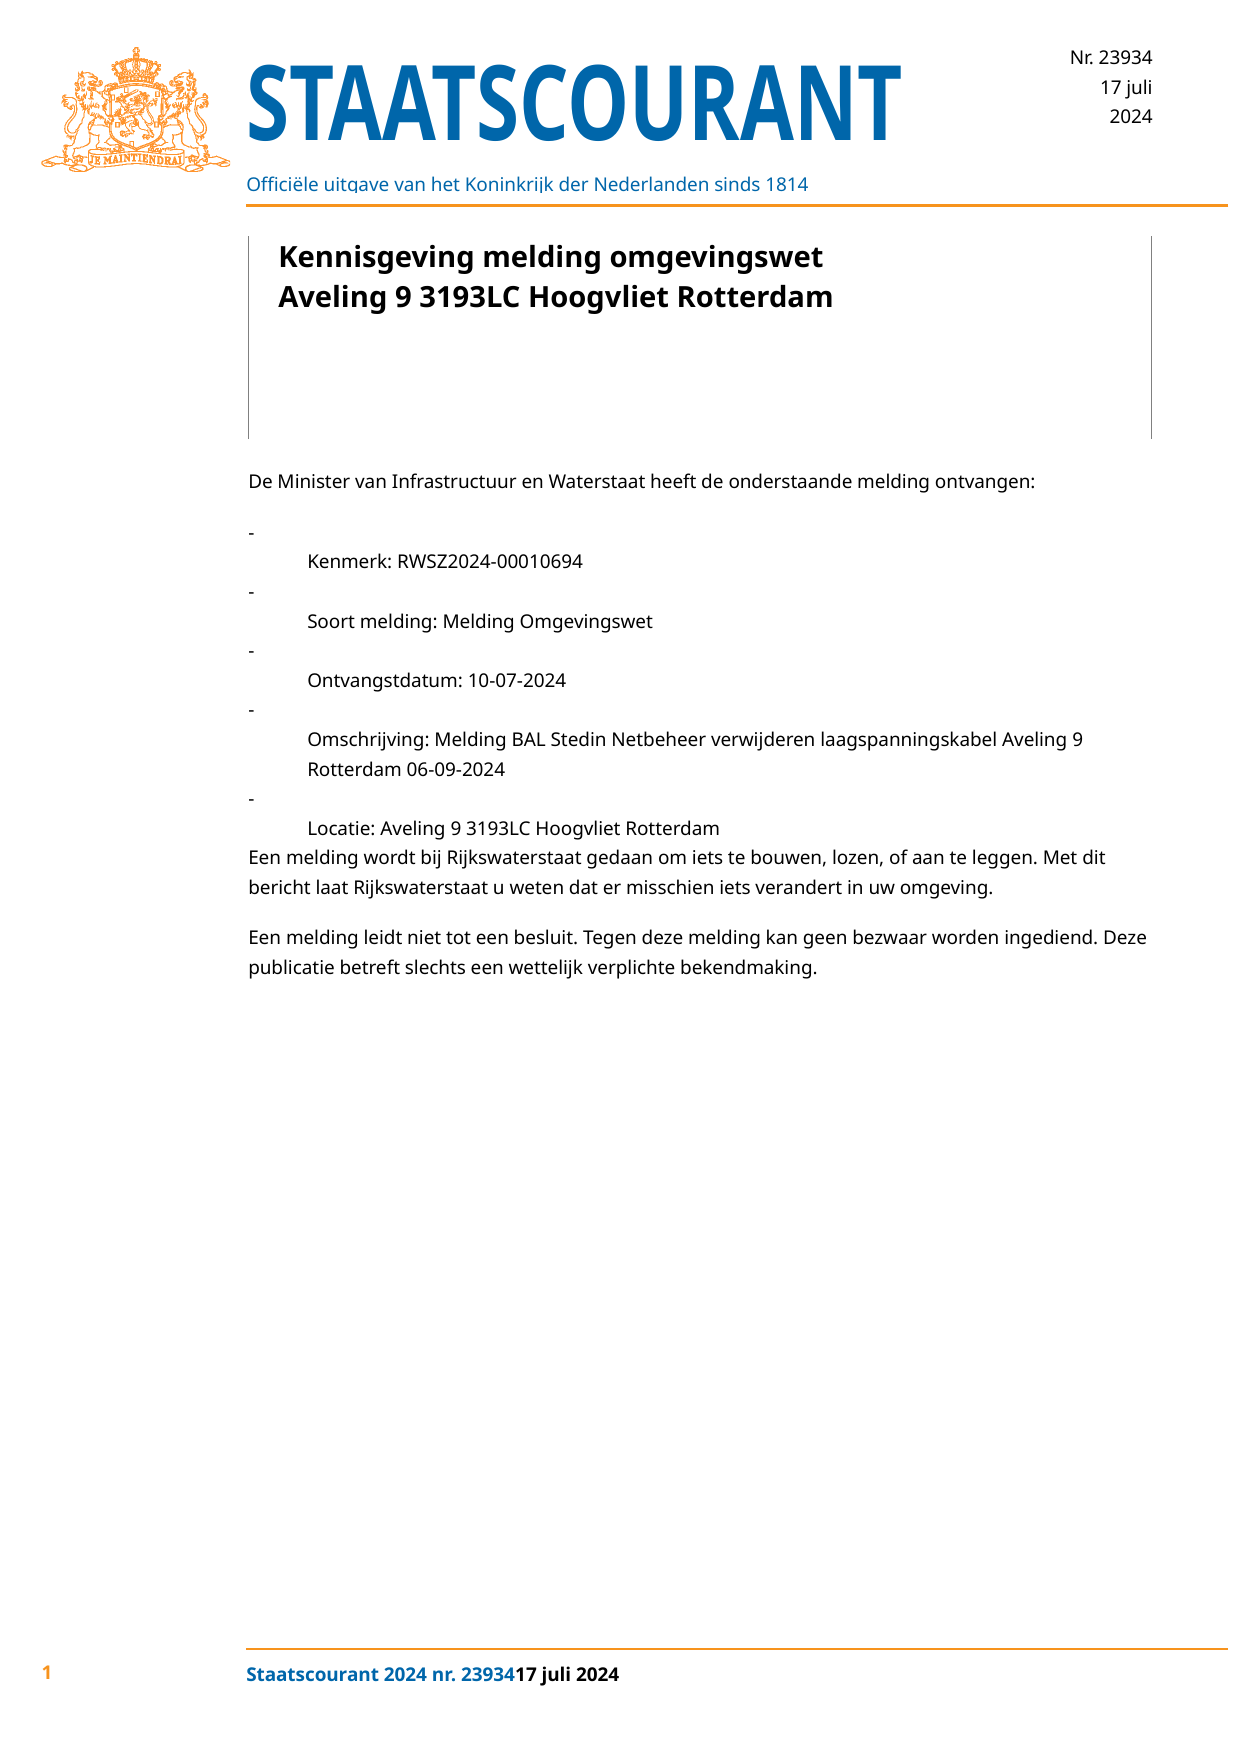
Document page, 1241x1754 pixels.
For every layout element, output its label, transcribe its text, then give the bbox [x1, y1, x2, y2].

text Een melding wordt bij Rijkswaterstaat gedaan om iets te bouwen, lozen, of aan te leggen. Met dit bericht laat Rijkswaterstaat u weten dat er misschien iets verandert in uw omgeving. [248, 844, 1152, 900]
table_header [850, 414, 1151, 439]
picture [912, 236, 1090, 414]
table_header [850, 236, 912, 413]
picture [41, 47, 231, 172]
text De Minister van Infrastructuur en Waterstaat heeft de onderstaande melding ontvangen: [248, 469, 1152, 494]
list Locatie: Aveling 9 3193LC Hoogvliet Rotterdam [248, 815, 1152, 841]
list Ontvangstdatum: 10-07-2024 [248, 667, 1152, 693]
list Kenmerk: RWSZ2024-00010694 [248, 549, 1152, 574]
text Een melding leidt niet tot een besluit. Tegen deze melding kan geen bezwaar worden ingediend. Deze publicatie betreft slechts een wettelijk verplichte bekendmaking. [248, 924, 1152, 980]
list Omschrijving: Melding BAL Stedin Netbeheer verwijderen laagspanningskabel Aveling 9 Rotterdam 06-09-2024 [248, 726, 1152, 781]
table_header Kennisgeving melding omgevingswet Aveling 9 3193LC Hoogvliet Rotterdam [249, 236, 850, 439]
table_header [1090, 236, 1151, 413]
list Soort melding: Melding Omgevingswet [248, 608, 1152, 633]
